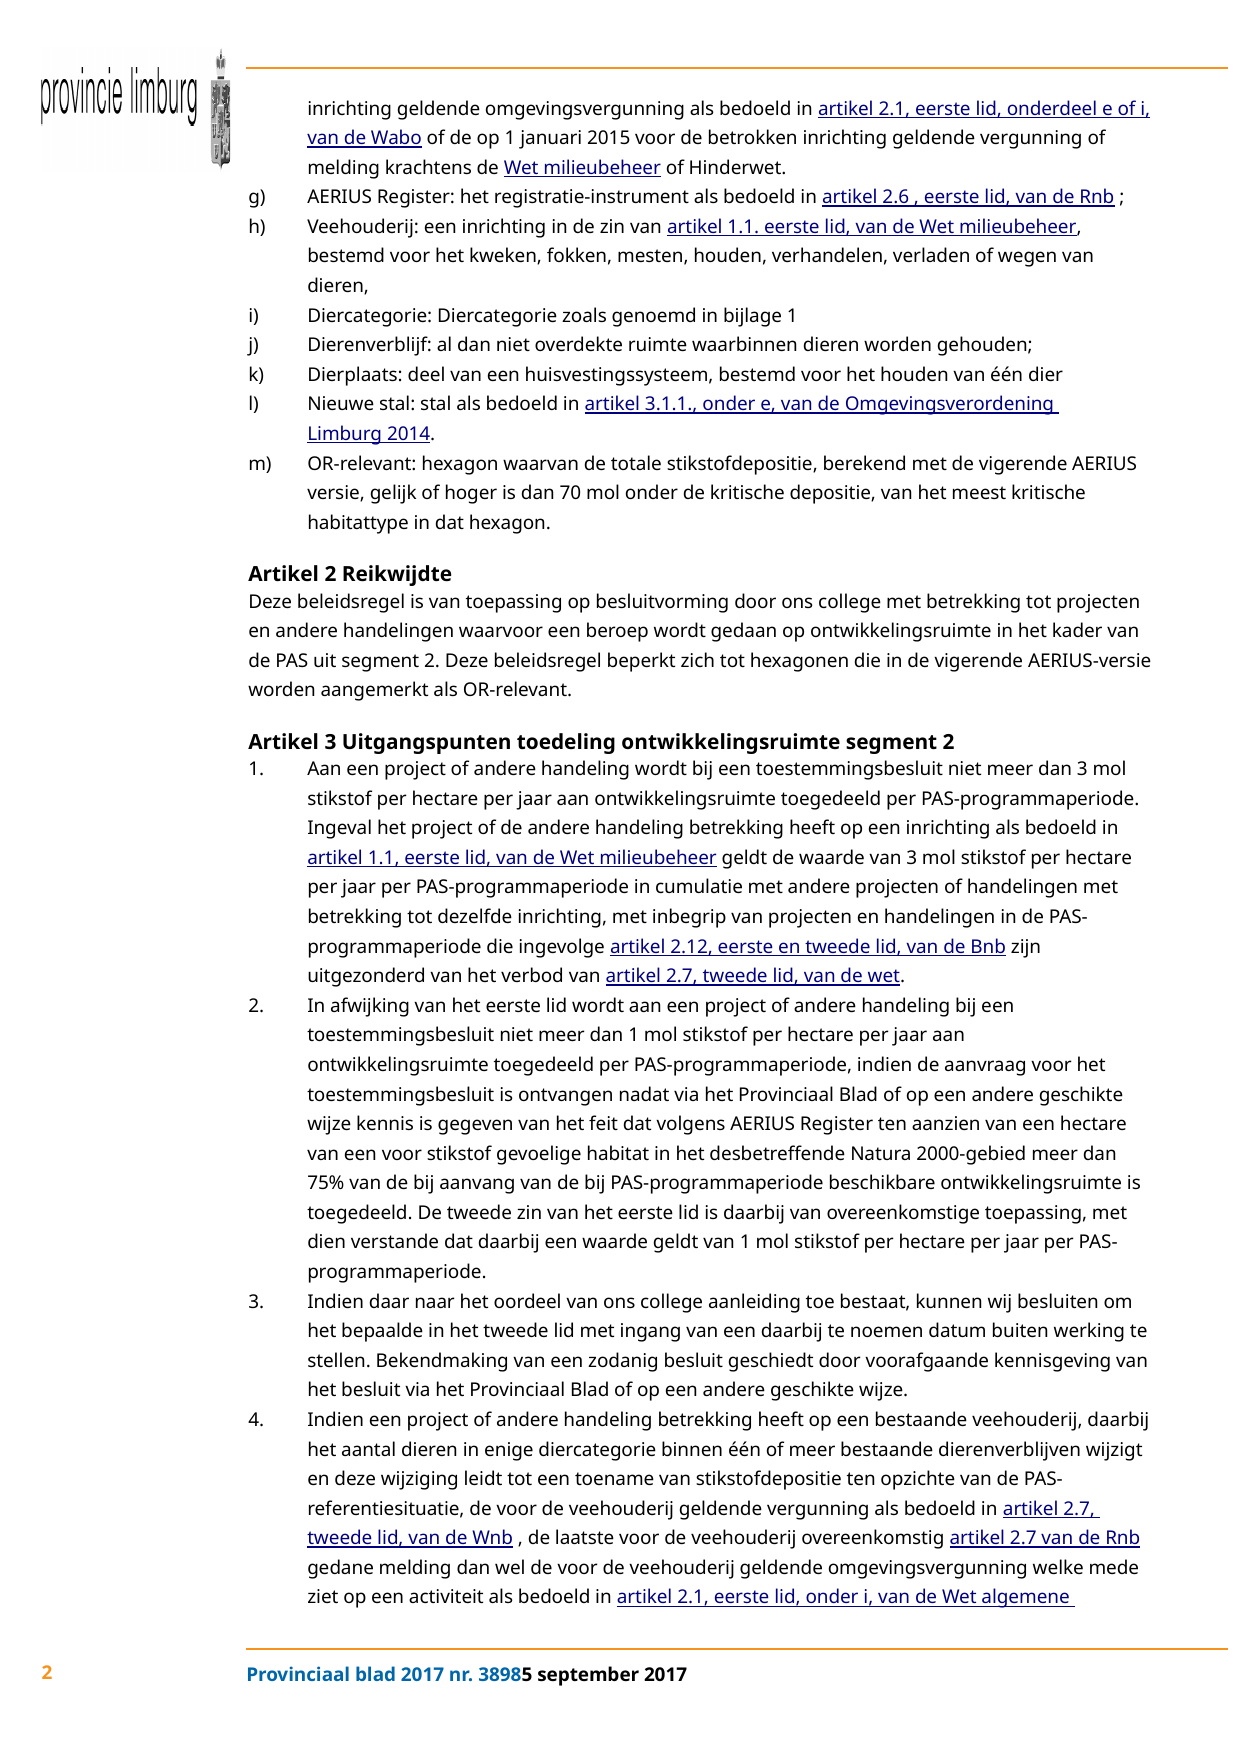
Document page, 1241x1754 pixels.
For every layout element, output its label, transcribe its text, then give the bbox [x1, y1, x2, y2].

list OR-relevant: hexagon waarvan de totale stikstofdepositie, berekend met de vigerende AERIUS versie, gelijk of hoger is dan 70 mol onder de kritische depositie, van het meest kritische habitattype in dat hexagon. [248, 450, 1152, 535]
text Deze beleidsregel is van toepassing op besluitvorming door ons college met betrekking tot projecten en andere handelingen waarvoor een beroep wordt gedaan op ontwikkelingsruimte in het kader van de PAS uit segment 2. Deze beleidsregel beperkt zich tot hexagonen die in de vigerende AERIUS-versie worden aangemerkt als OR-relevant. [248, 588, 1152, 702]
list Dierenverblijf: al dan niet overdekte ruimte waarbinnen dieren worden gehouden; [248, 331, 1152, 357]
list Dierplaats: deel van een huisvestingssysteem, bestemd voor het houden van één dier [248, 361, 1152, 387]
list Veehouderij: een inrichting in de zin van artikel 1.1. eerste lid, van de Wet milieubeheer, bestemd voor het kweken, fokken, mesten, houden, verhandelen, verladen of wegen van dieren, [248, 213, 1152, 298]
picture [41, 47, 231, 172]
list AERIUS Register: het registratie-instrument als bedoeld in artikel 2.6 , eerste lid, van de Rnb ; [248, 183, 1152, 209]
list Aan een project of andere handeling wordt bij een toestemmingsbesluit niet meer dan 3 mol stikstof per hectare per jaar aan ontwikkelingsruimte toegedeeld per PAS-programmaperiode. Ingeval het project of de andere handeling betrekking heeft op een inrichting als bedoeld in artikel 1.1, eerste lid, van de Wet milieubeheer geldt de waarde van 3 mol stikstof per hectare per jaar per PAS-programmaperiode in cumulatie met andere projecten of handelingen met betrekking tot dezelfde inrichting, met inbegrip van projecten en handelingen in de PAS-programmaperiode die ingevolge artikel 2.12, eerste en tweede lid, van de Bnb zijn uitgezonderd van het verbod van artikel 2.7, tweede lid, van de wet. [248, 755, 1152, 988]
list inrichting geldende omgevingsvergunning als bedoeld in artikel 2.1, eerste lid, onderdeel e of i, van de Wabo of de op 1 januari 2015 voor de betrokken inrichting geldende vergunning of melding krachtens de Wet milieubeheer of Hinderwet. [248, 95, 1152, 180]
list Indien een project of andere handeling betrekking heeft op een bestaande veehouderij, daarbij het aantal dieren in enige diercategorie binnen één of meer bestaande dierenverblijven wijzigt en deze wijziging leidt tot een toename van stikstofdepositie ten opzichte van de PAS-referentiesituatie, de voor de veehouderij geldende vergunning als bedoeld in artikel 2.7, tweede lid, van de Wnb , de laatste voor de veehouderij overeenkomstig artikel 2.7 van de Rnb gedane melding dan wel de voor de veehouderij geldende omgevingsvergunning welke mede ziet op een activiteit als bedoeld in artikel 2.1, eerste lid, onder i, van de Wet algemene [248, 1406, 1152, 1609]
list Indien daar naar het oordeel van ons college aanleiding toe bestaat, kunnen wij besluiten om het bepaalde in het tweede lid met ingang van een daarbij te noemen datum buiten werking te stellen. Bekendmaking van een zodanig besluit geschiedt door voorafgaande kennisgeving van het besluit via het Provinciaal Blad of op een andere geschikte wijze. [248, 1288, 1152, 1402]
list In afwijking van het eerste lid wordt aan een project of andere handeling bij een toestemmingsbesluit niet meer dan 1 mol stikstof per hectare per jaar aan ontwikkelingsruimte toegedeeld per PAS-programmaperiode, indien de aanvraag voor het toestemmingsbesluit is ontvangen nadat via het Provinciaal Blad of op een andere geschikte wijze kennis is gegeven van het feit dat volgens AERIUS Register ten aanzien van een hectare van een voor stikstof gevoelige habitat in het desbetreffende Natura 2000-gebied meer dan 75% van de bij aanvang van de bij PAS-programmaperiode beschikbare ontwikkelingsruimte is toegedeeld. De tweede zin van het eerste lid is daarbij van overeenkomstige toepassing, met dien verstande dat daarbij een waarde geldt van 1 mol stikstof per hectare per jaar per PAS-programmaperiode. [248, 992, 1152, 1284]
text Artikel 3 Uitgangspunten toedeling ontwikkelingsruimte segment 2 [248, 727, 1152, 755]
list Diercategorie: Diercategorie zoals genoemd in bijlage 1 [248, 302, 1152, 328]
text Artikel 2 Reikwijdte [248, 559, 1152, 588]
list Nieuwe stal: stal als bedoeld in artikel 3.1.1., onder e, van de Omgevingsverordening Limburg 2014. [248, 391, 1152, 446]
